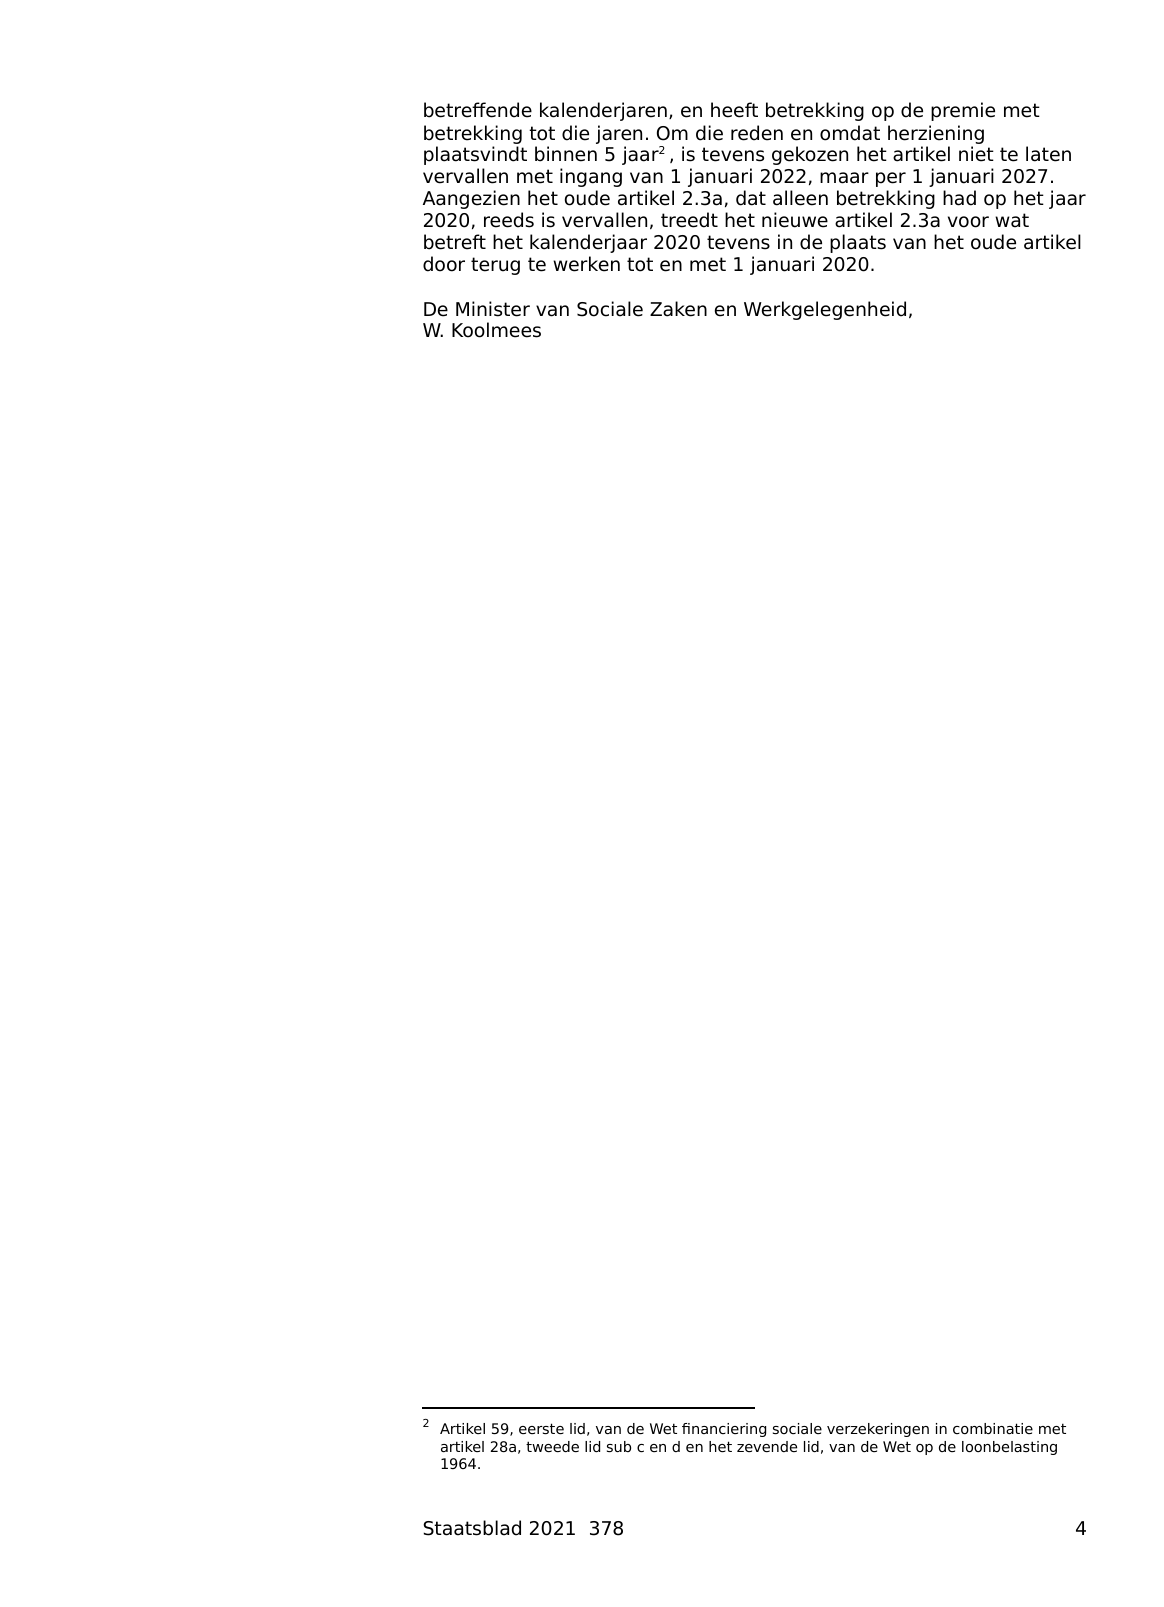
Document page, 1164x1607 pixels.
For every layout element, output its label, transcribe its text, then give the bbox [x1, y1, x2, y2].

text Artikel 59, eerste lid, van de Wet financiering sociale verzekeringen in combinatie met artikel 28a, tweede lid sub c en d en het zevende lid, van de Wet op de loonbelasting 1964. [422, 1417, 1087, 1473]
text betreffende kalenderjaren, en heeft betrekking op de premie met betrekking tot die jaren. Om die reden en omdat herziening plaatsvindt binnen 5 jaar, is tevens gekozen het artikel niet te laten vervallen met ingang van 1 januari 2022, maar per 1 januari 2027. Aangezien het oude artikel 2.3a, dat alleen betrekking had op het jaar 2020, reeds is vervallen, treedt het nieuwe artikel 2.3a voor wat betreft het kalenderjaar 2020 tevens in de plaats van het oude artikel door terug te werken tot en met 1 januari 2020. [422, 100, 1087, 276]
text De Minister van Sociale Zaken en Werkgelegenheid, W. Koolmees [422, 298, 1087, 342]
